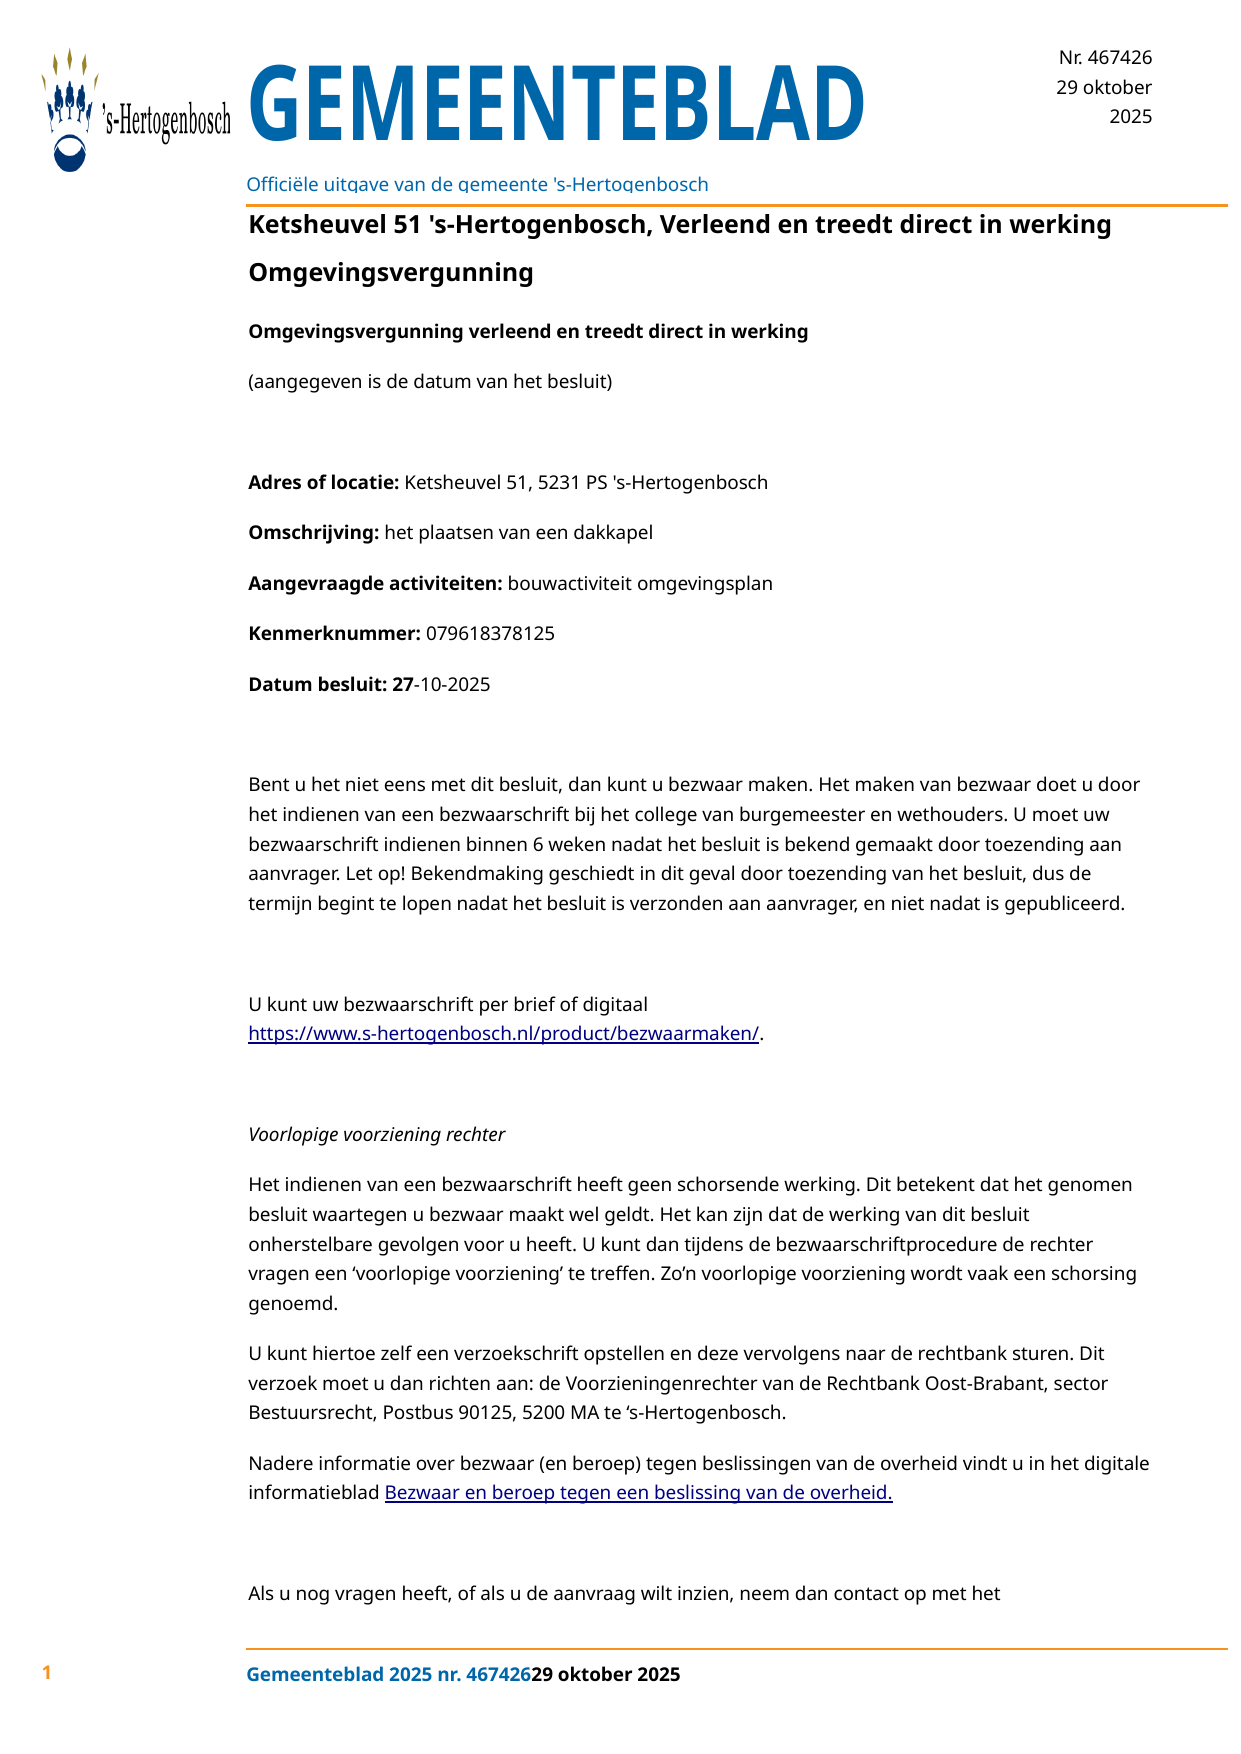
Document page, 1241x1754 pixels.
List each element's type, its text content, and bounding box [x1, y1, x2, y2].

text Als u nog vragen heeft, of als u de aanvraag wilt inzien, neem dan contact op met het [248, 1580, 1152, 1606]
text Bent u het niet eens met dit besluit, dan kunt u bezwaar maken. Het maken van bezwaar doet u door het indienen van een bezwaarschrift bij het college van burgemeester en wethouders. U moet uw bezwaarschrift indienen binnen 6 weken nadat het besluit is bekend gemaakt door toezending aan aanvrager. Let op! Bekendmaking geschiedt in dit geval door toezending van het besluit, dus de termijn begint te lopen nadat het besluit is verzonden aan aanvrager, en niet nadat is gepubliceerd. [248, 772, 1152, 916]
text U kunt uw bezwaarschrift per brief of digitaal https://www.s-hertogenbosch.nl/product/bezwaarmaken/. [248, 991, 1152, 1046]
picture [41, 47, 231, 172]
text Datum besluit: 27-10-2025 [248, 671, 1152, 697]
text Nadere informatie over bezwaar (en beroep) tegen beslissingen van de overheid vindt u in het digitale informatieblad Bezwaar en beroep tegen een beslissing van de overheid. [248, 1450, 1152, 1505]
text Aangevraagde activiteiten: bouwactiviteit omgevingsplan [248, 570, 1152, 596]
text Adres of locatie: Ketsheuvel 51, 5231 PS 's-Hertogenbosch [248, 469, 1152, 495]
text Voorlopige voorziening rechter [248, 1121, 1152, 1147]
text (aangegeven is de datum van het besluit) [248, 368, 1152, 394]
text Omschrijving: het plaatsen van een dakkapel [248, 519, 1152, 545]
text U kunt hiertoe zelf een verzoekschrift opstellen en deze vervolgens naar de rechtbank sturen. Dit verzoek moet u dan richten aan: de Voorzieningenrechter van de Rechtbank Oost-Brabant, sector Bestuursrecht, Postbus 90125, 5200 MA te ‘s-Hertogenbosch. [248, 1340, 1152, 1425]
text Kenmerknummer: 079618378125 [248, 620, 1152, 646]
text Ketsheuvel 51 's-Hertogenbosch, Verleend en treedt direct in werking Omgevingsvergunning [248, 207, 1152, 288]
text Het indienen van een bezwaarschrift heeft geen schorsende werking. Dit betekent dat het genomen besluit waartegen u bezwaar maakt wel geldt. Het kan zijn dat de werking van dit besluit onherstelbare gevolgen voor u heeft. U kunt dan tijdens de bezwaarschriftprocedure de rechter vragen een ‘voorlopige voorziening’ te treffen. Zo’n voorlopige voorziening wordt vaak een schorsing genoemd. [248, 1172, 1152, 1316]
text Omgevingsvergunning verleend en treedt direct in werking [248, 318, 1152, 344]
